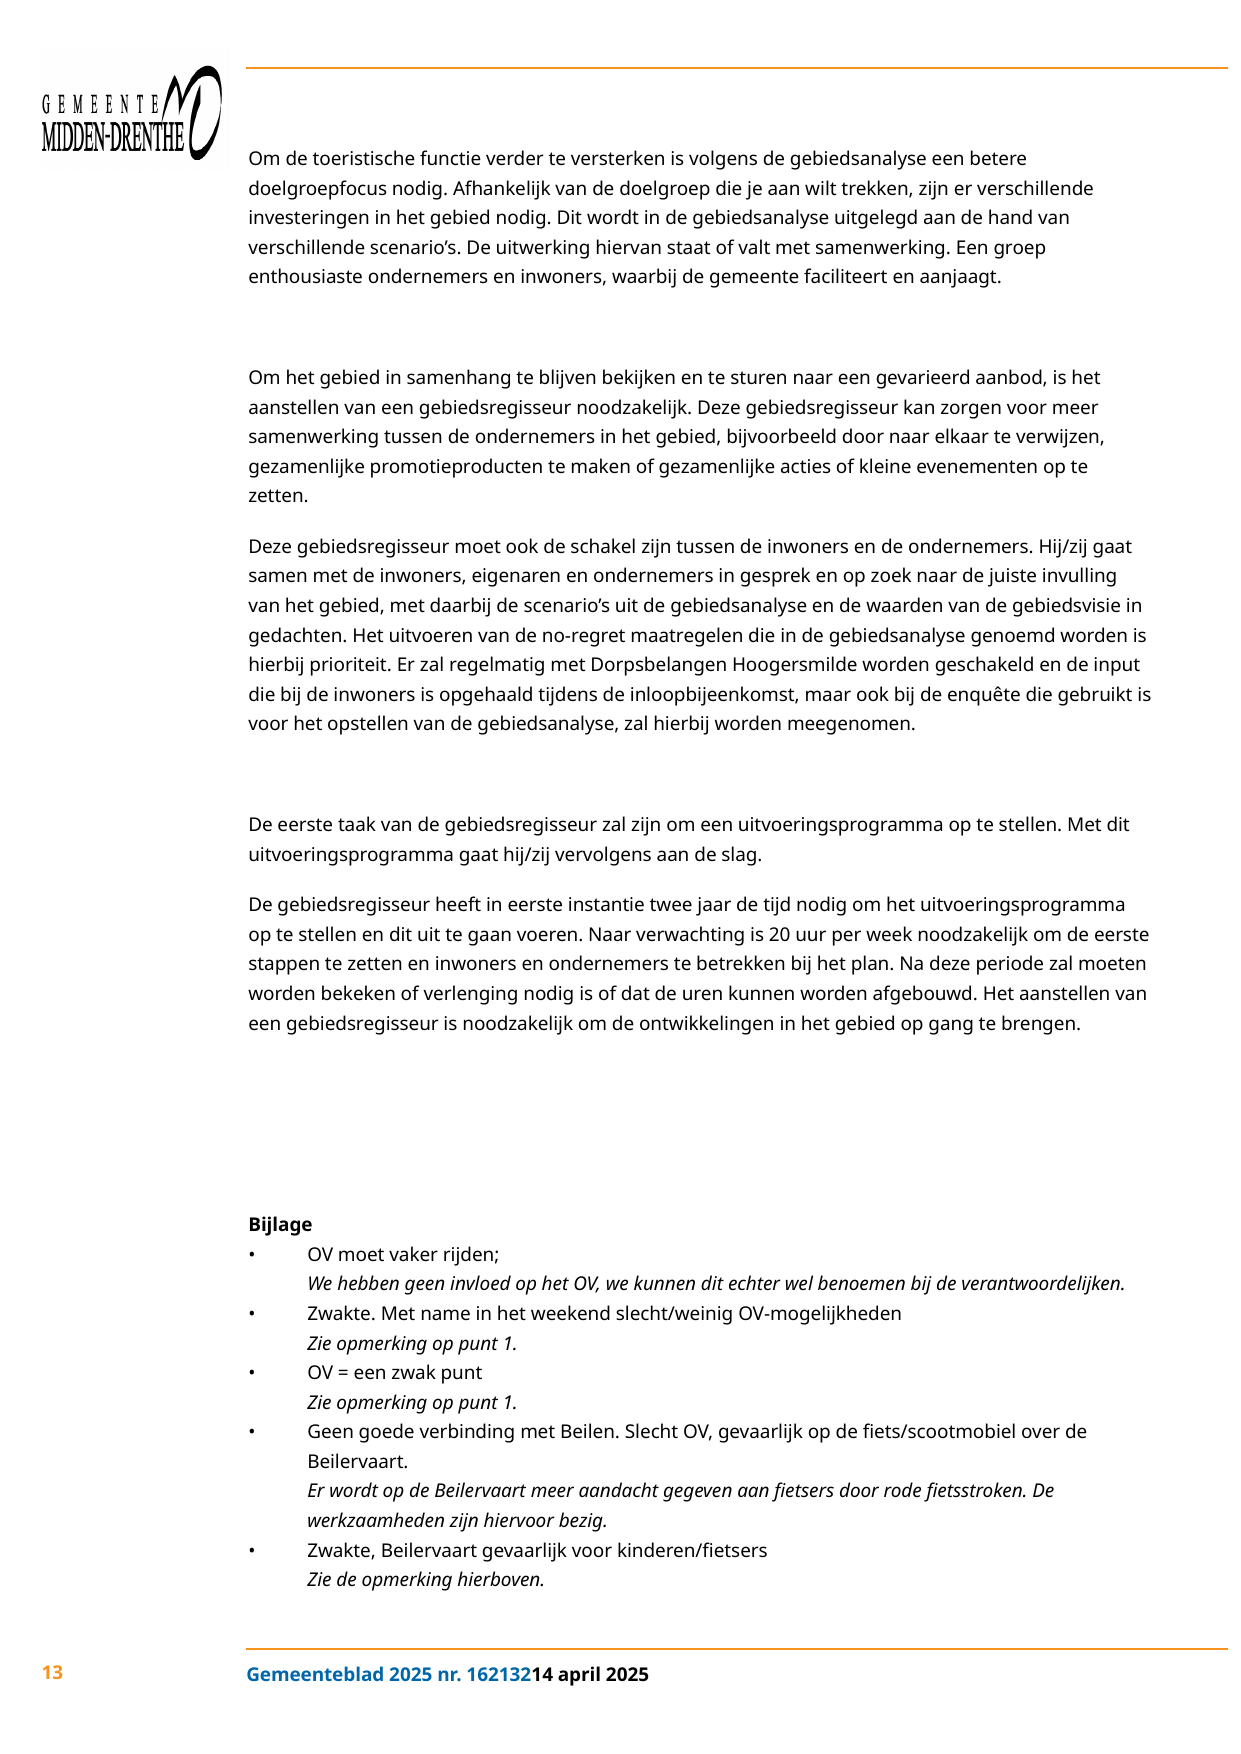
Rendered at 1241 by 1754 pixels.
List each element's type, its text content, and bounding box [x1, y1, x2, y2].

list Zie de opmerking hierboven. [248, 1566, 1152, 1592]
text Om de toeristische functie verder te versterken is volgens de gebiedsanalyse een betere doelgroepfocus nodig. Afhankelijk van de doelgroep die je aan wilt trekken, zijn er verschillende investeringen in het gebied nodig. Dit wordt in de gebiedsanalyse uitgelegd aan de hand van verschillende scenario’s. De uitwerking hiervan staat of valt met samenwerking. Een groep enthousiaste ondernemers en inwoners, waarbij de gemeente faciliteert en aanjaagt. [248, 145, 1152, 289]
list We hebben geen invloed op het OV, we kunnen dit echter wel benoemen bij de verantwoordelijken. [248, 1271, 1152, 1296]
list Zie opmerking op punt 1. [248, 1389, 1152, 1415]
list Zwakte. Met name in het weekend slecht/weinig OV-mogelijkheden [248, 1300, 1152, 1326]
list Geen goede verbinding met Beilen. Slecht OV, gevaarlijk op de fiets/scootmobiel over de Beilervaart. [248, 1418, 1152, 1474]
list Er wordt op de Beilervaart meer aandacht gegeven aan fietsers door rode fietsstroken. De werkzaamheden zijn hiervoor bezig. [248, 1478, 1152, 1533]
text Bijlage [248, 1211, 1152, 1237]
text Om het gebied in samenhang te blijven bekijken en te sturen naar een gevarieerd aanbod, is het aanstellen van een gebiedsregisseur noodzakelijk. Deze gebiedsregisseur kan zorgen voor meer samenwerking tussen de ondernemers in het gebied, bijvoorbeeld door naar elkaar te verwijzen, gezamenlijke promotieproducten te maken of gezamenlijke acties of kleine evenementen op te zetten. [248, 364, 1152, 508]
list Zwakte, Beilervaart gevaarlijk voor kinderen/fietsers [248, 1537, 1152, 1563]
list OV = een zwak punt [248, 1359, 1152, 1385]
text Deze gebiedsregisseur moet ook de schakel zijn tussen de inwoners en de ondernemers. Hij/zij gaat samen met de inwoners, eigenaren en ondernemers in gesprek en op zoek naar de juiste invulling van het gebied, met daarbij de scenario’s uit de gebiedsanalyse en de waarden van de gebiedsvisie in gedachten. Het uitvoeren van de no-regret maatregelen die in de gebiedsanalyse genoemd worden is hierbij prioriteit. Er zal regelmatig met Dorpsbelangen Hoogersmilde worden geschakeld en de input die bij de inwoners is opgehaald tijdens de inloopbijeenkomst, maar ook bij de enquête die gebruikt is voor het opstellen van de gebiedsanalyse, zal hierbij worden meegenomen. [248, 533, 1152, 736]
text De eerste taak van de gebiedsregisseur zal zijn om een uitvoeringsprogramma op te stellen. Met dit uitvoeringsprogramma gaat hij/zij vervolgens aan de slag. [248, 811, 1152, 867]
list OV moet vaker rijden; [248, 1241, 1152, 1267]
text De gebiedsregisseur heeft in eerste instantie twee jaar de tijd nodig om het uitvoeringsprogramma op te stellen en dit uit te gaan voeren. Naar verwachting is 20 uur per week noodzakelijk om de eerste stappen te zetten en inwoners en ondernemers te betrekken bij het plan. Na deze periode zal moeten worden bekeken of verlenging nodig is of dat de uren kunnen worden afgebouwd. Het aanstellen van een gebiedsregisseur is noodzakelijk om de ontwikkelingen in het gebied op gang te brengen. [248, 891, 1152, 1036]
picture [41, 47, 231, 172]
list Zie opmerking op punt 1. [248, 1330, 1152, 1356]
